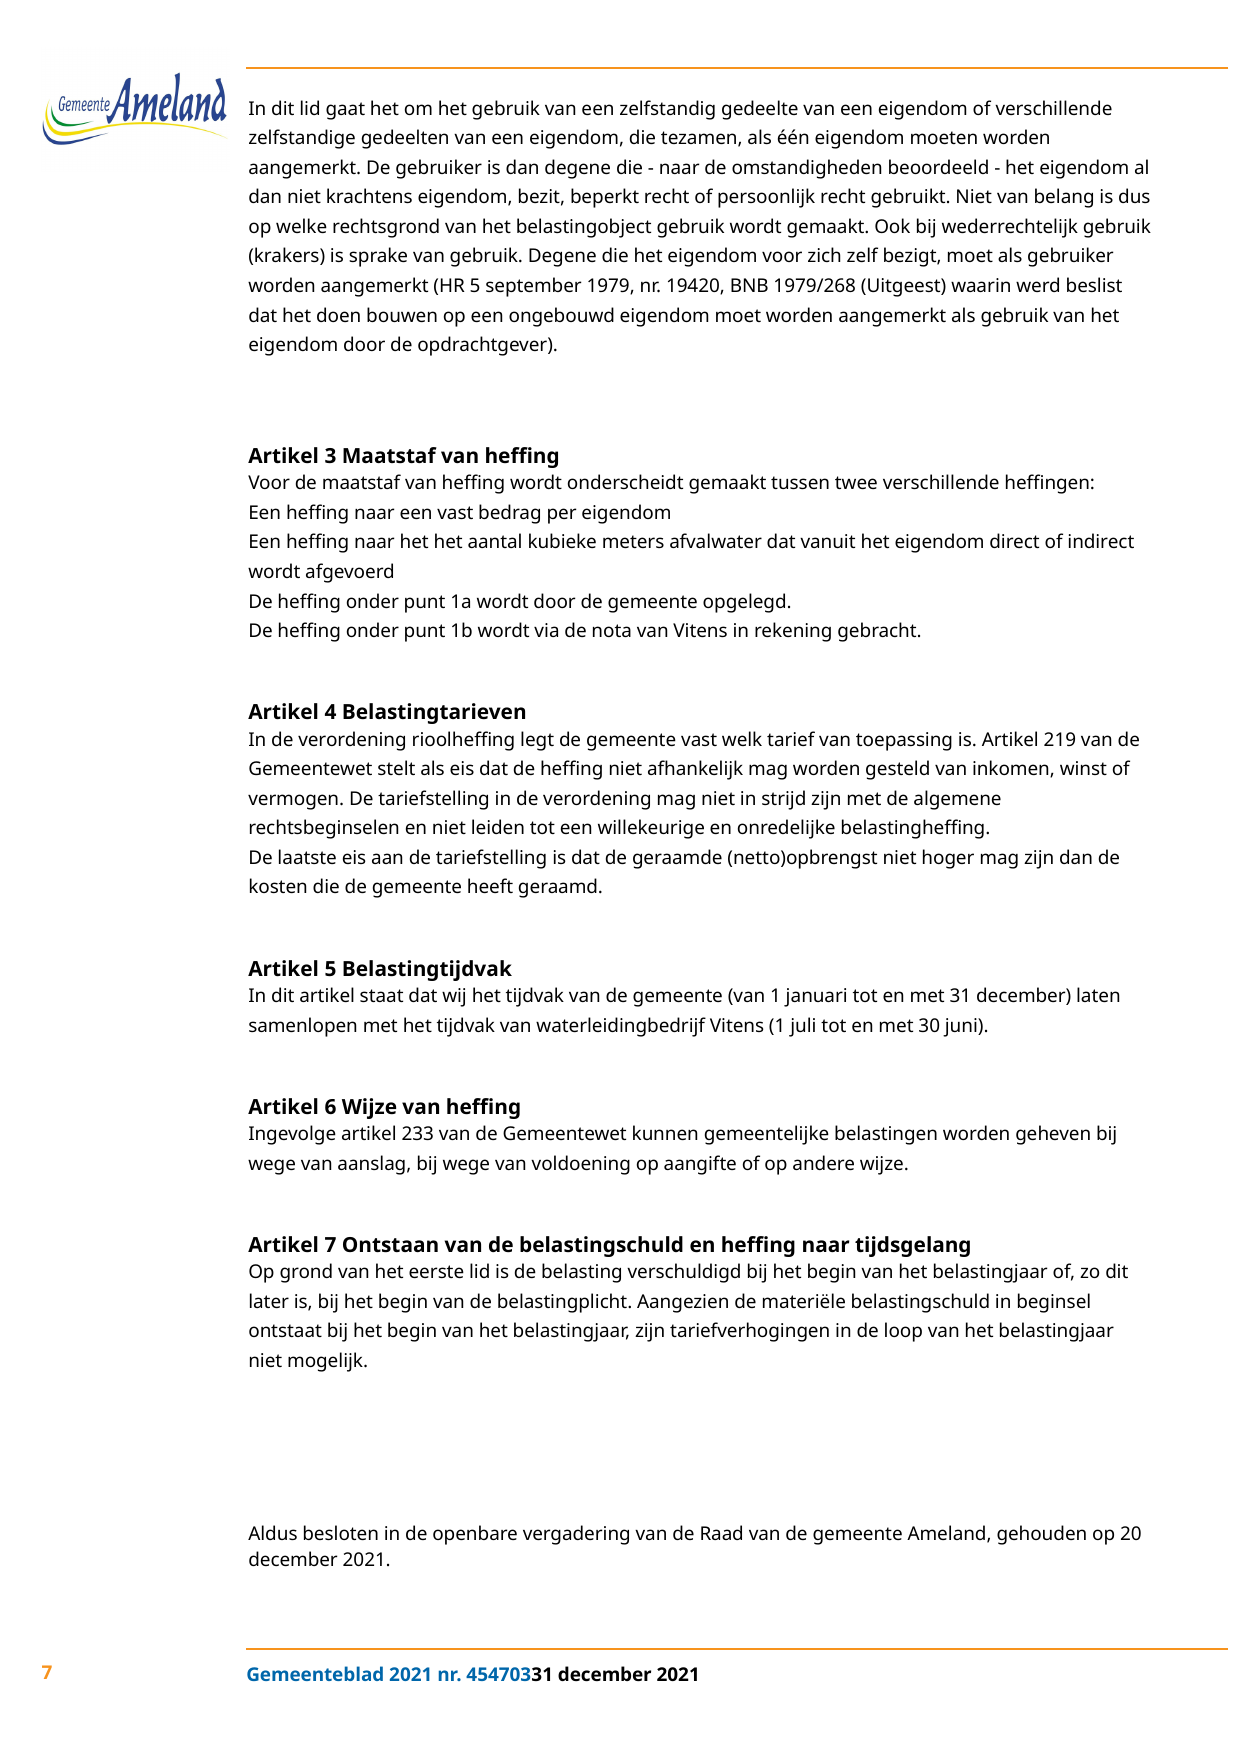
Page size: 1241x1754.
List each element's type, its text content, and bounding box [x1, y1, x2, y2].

text De heffing onder punt 1b wordt via de nota van Vitens in rekening gebracht. [248, 617, 1152, 643]
text Artikel 4 Belastingtarieven [248, 697, 1152, 726]
text De laatste eis aan de tariefstelling is dat de geraamde (netto)opbrengst niet hoger mag zijn dan de kosten die de gemeente heeft geraamd. [248, 844, 1152, 899]
text Artikel 7 Ontstaan van de belastingschuld en heffing naar tijdsgelang [248, 1230, 1152, 1258]
text Artikel 3 Maatstaf van heffing [248, 441, 1152, 469]
text Een heffing naar een vast bedrag per eigendom [248, 499, 1152, 525]
text De heffing onder punt 1a wordt door de gemeente opgelegd. [248, 588, 1152, 613]
text Ingevolge artikel 233 van de Gemeentewet kunnen gemeentelijke belastingen worden geheven bij wege van aanslag, bij wege van voldoening op aangifte of op andere wijze. [248, 1120, 1152, 1176]
text Artikel 6 Wijze van heffing [248, 1092, 1152, 1120]
text Een heffing naar het het aantal kubieke meters afvalwater dat vanuit het eigendom direct of indirect wordt afgevoerd [248, 529, 1152, 584]
text Artikel 5 Belastingtijdvak [248, 954, 1152, 982]
text In dit artikel staat dat wij het tijdvak van de gemeente (van 1 januari tot en met 31 december) laten samenlopen met het tijdvak van waterleidingbedrijf Vitens (1 juli tot en met 30 juni). [248, 982, 1152, 1037]
text In dit lid gaat het om het gebruik van een zelfstandig gedeelte van een eigendom of verschillende zelfstandige gedeelten van een eigendom, die tezamen, als één eigendom moeten worden aangemerkt. De gebruiker is dan degene die - naar de omstandigheden beoordeeld - het eigendom al dan niet krachtens eigendom, bezit, beperkt recht of persoonlijk recht gebruikt. Niet van belang is dus op welke rechtsgrond van het belastingobject gebruik wordt gemaakt. Ook bij wederrechtelijk gebruik (krakers) is sprake van gebruik. Degene die het eigendom voor zich zelf bezigt, moet als gebruiker worden aangemerkt (HR 5 september 1979, nr. 19420, BNB 1979/268 (Uitgeest) waarin werd beslist dat het doen bouwen op een ongebouwd eigendom moet worden aangemerkt als gebruik van het eigendom door de opdrachtgever). [248, 95, 1152, 357]
text Voor de maatstaf van heffing wordt onderscheidt gemaakt tussen twee verschillende heffingen: [248, 469, 1152, 495]
text In de verordening rioolheffing legt de gemeente vast welk tarief van toepassing is. Artikel 219 van de Gemeentewet stelt als eis dat de heffing niet afhankelijk mag worden gesteld van inkomen, winst of vermogen. De tariefstelling in de verordening mag niet in strijd zijn met de algemene rechtsbeginselen en niet leiden tot een willekeurige en onredelijke belastingheffing. [248, 726, 1152, 840]
text Aldus besloten in de openbare vergadering van de Raad van de gemeente Ameland, gehouden op 20 december 2021. [248, 1521, 1152, 1572]
picture [41, 47, 231, 172]
text Op grond van het eerste lid is de belasting verschuldigd bij het begin van het belastingjaar of, zo dit later is, bij het begin van de belastingplicht. Aangezien de materiële belastingschuld in beginsel ontstaat bij het begin van het belastingjaar, zijn tariefverhogingen in de loop van het belastingjaar niet mogelijk. [248, 1258, 1152, 1373]
